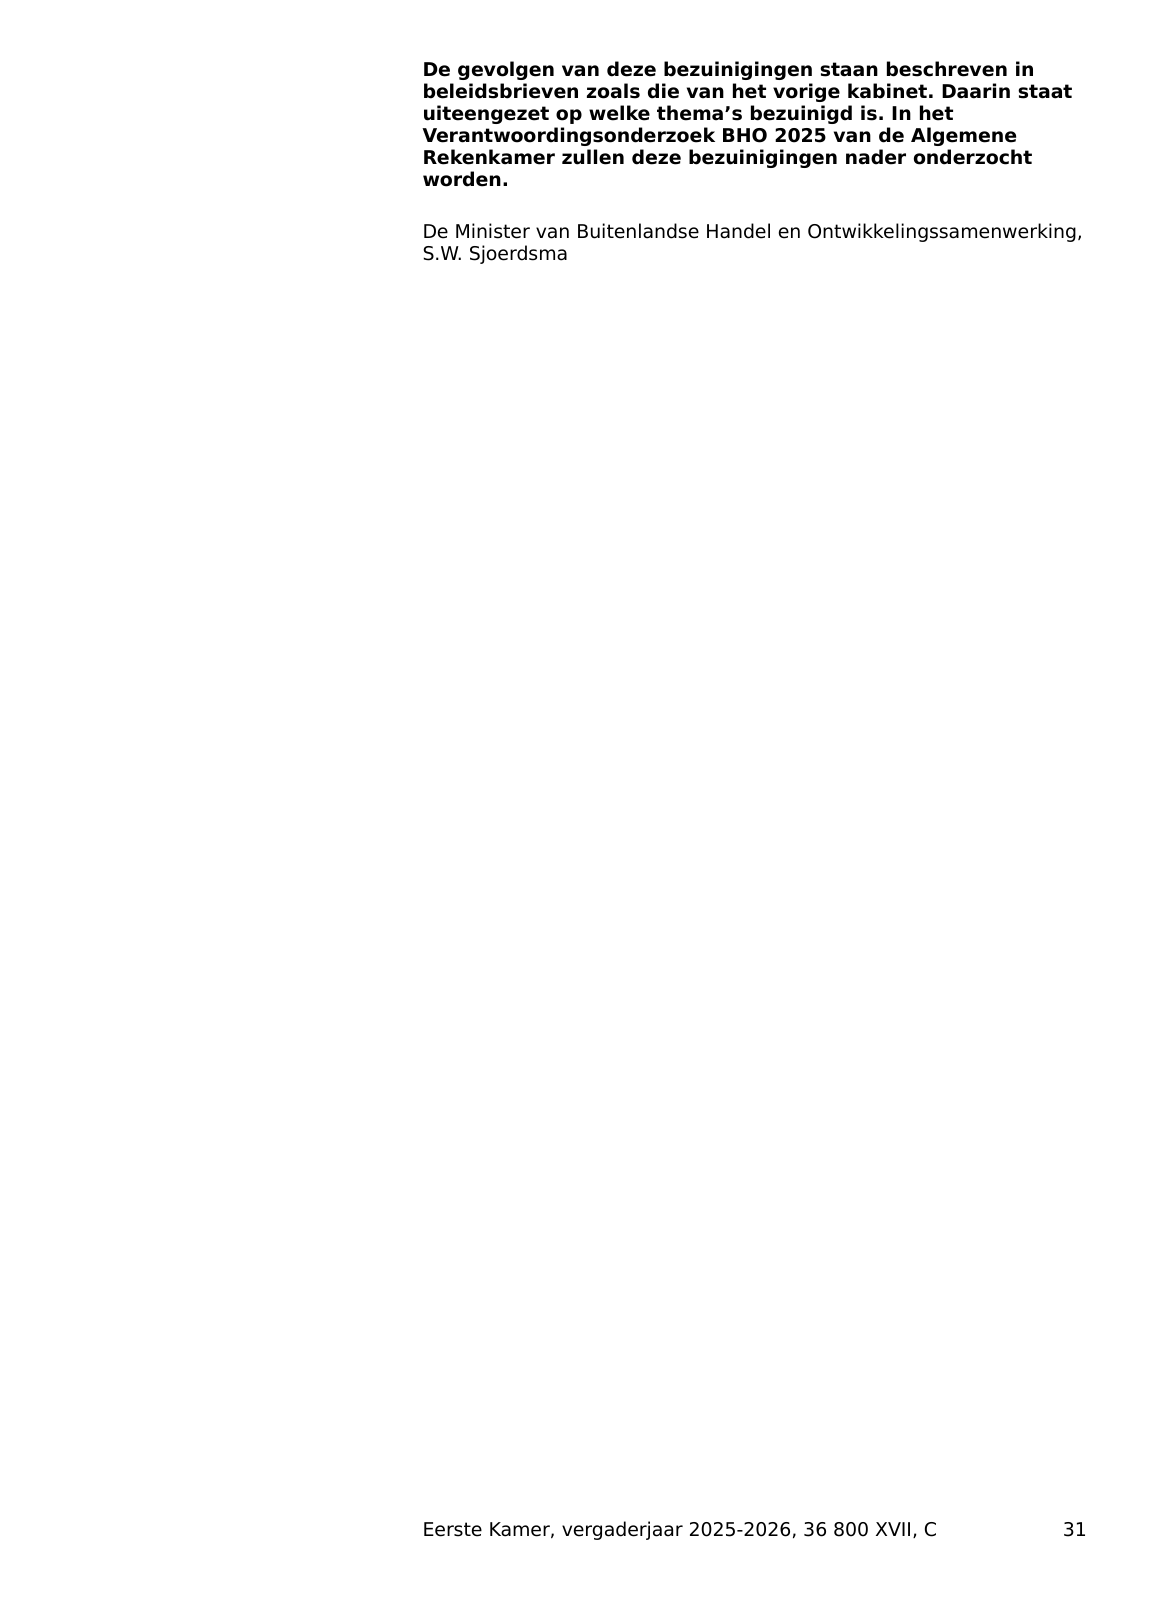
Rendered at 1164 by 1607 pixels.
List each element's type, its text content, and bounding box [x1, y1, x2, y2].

text De gevolgen van deze bezuinigingen staan beschreven in beleidsbrieven zoals die van het vorige kabinet. Daarin staat uiteengezet op welke thema’s bezuinigd is. In het Verantwoordingsonderzoek BHO 2025 van de Algemene Rekenkamer zullen deze bezuinigingen nader onderzocht worden. [422, 59, 1087, 191]
text De Minister van Buitenlandse Handel en Ontwikkelingssamenwerking, S.W. Sjoerdsma [422, 221, 1087, 265]
